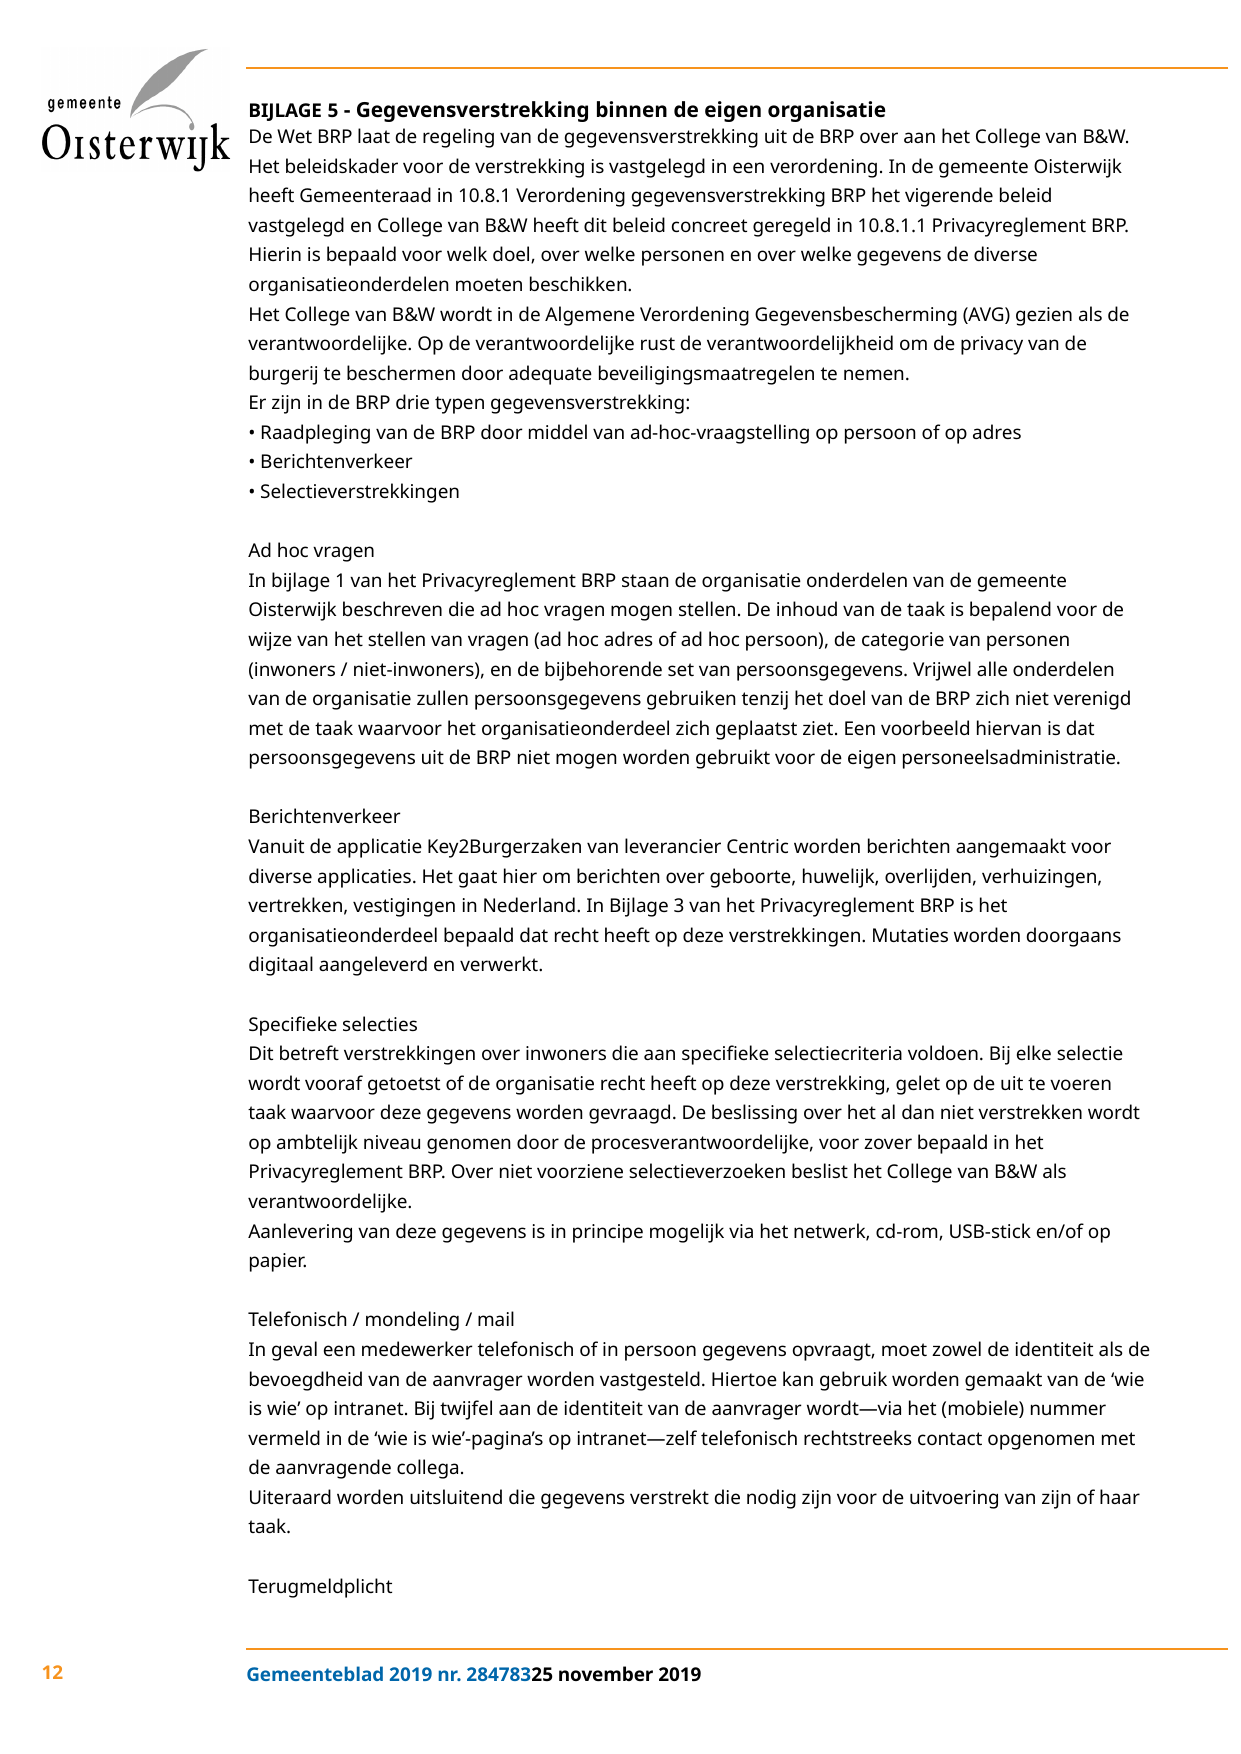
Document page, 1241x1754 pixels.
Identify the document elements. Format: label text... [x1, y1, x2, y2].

text • Selectieverstrekkingen [248, 478, 1152, 504]
text BIJLAGE 5 - Gegevensverstrekking binnen de eigen organisatie [248, 95, 1152, 123]
text Berichtenverkeer [248, 804, 1152, 829]
text Specifieke selecties [248, 1011, 1152, 1037]
text • Raadpleging van de BRP door middel van ad-hoc-vraagstelling op persoon of op adres [248, 419, 1152, 445]
picture [41, 47, 231, 172]
text Het College van B&W wordt in de Algemene Verordening Gegevensbescherming (AVG) gezien als de verantwoordelijke. Op de verantwoordelijke rust de verantwoordelijkheid om de privacy van de burgerij te beschermen door adequate beveiligingsmaatregelen te nemen. [248, 301, 1152, 386]
text Vanuit de applicatie Key2Burgerzaken van leverancier Centric worden berichten aangemaakt voor diverse applicaties. Het gaat hier om berichten over geboorte, huwelijk, overlijden, verhuizingen, vertrekken, vestigingen in Nederland. In Bijlage 3 van het Privacyreglement BRP is het organisatieonderdeel bepaald dat recht heeft op deze verstrekkingen. Mutaties worden doorgaans digitaal aangeleverd en verwerkt. [248, 833, 1152, 977]
text De Wet BRP laat de regeling van de gegevensverstrekking uit de BRP over aan het College van B&W. Het beleidskader voor de verstrekking is vastgelegd in een verordening. In de gemeente Oisterwijk heeft Gemeenteraad in 10.8.1 Verordening gegevensverstrekking BRP het vigerende beleid vastgelegd en College van B&W heeft dit beleid concreet geregeld in 10.8.1.1 Privacyreglement BRP. [248, 123, 1152, 238]
text In geval een medewerker telefonisch of in persoon gegevens opvraagt, moet zowel de identiteit als de bevoegdheid van de aanvrager worden vastgesteld. Hiertoe kan gebruik worden gemaakt van de ‘wie is wie’ op intranet. Bij twijfel aan de identiteit van de aanvrager wordt—via het (mobiele) nummer vermeld in de ‘wie is wie’-pagina’s op intranet—zelf telefonisch rechtstreeks contact opgenomen met de aanvragende collega. [248, 1336, 1152, 1480]
text In bijlage 1 van het Privacyreglement BRP staan de organisatie onderdelen van de gemeente Oisterwijk beschreven die ad hoc vragen mogen stellen. De inhoud van de taak is bepalend voor de wijze van het stellen van vragen (ad hoc adres of ad hoc persoon), de categorie van personen (inwoners / niet-inwoners), en de bijbehorende set van persoonsgegevens. Vrijwel alle onderdelen van de organisatie zullen persoonsgegevens gebruiken tenzij het doel van de BRP zich niet verenigd met de taak waarvoor het organisatieonderdeel zich geplaatst ziet. Een voorbeeld hiervan is dat persoonsgegevens uit de BRP niet mogen worden gebruikt voor de eigen personeelsadministratie. [248, 567, 1152, 770]
text Telefonisch / mondeling / mail [248, 1307, 1152, 1332]
text Terugmeldplicht [248, 1573, 1152, 1599]
text Ad hoc vragen [248, 537, 1152, 563]
text Dit betreft verstrekkingen over inwoners die aan specifieke selectiecriteria voldoen. Bij elke selectie wordt vooraf getoetst of de organisatie recht heeft op deze verstrekking, gelet op de uit te voeren taak waarvoor deze gegevens worden gevraagd. De beslissing over het al dan niet verstrekken wordt op ambtelijk niveau genomen door de procesverantwoordelijke, voor zover bepaald in het Privacyreglement BRP. Over niet voorziene selectieverzoeken beslist het College van B&W als verantwoordelijke. [248, 1040, 1152, 1214]
text • Berichtenverkeer [248, 449, 1152, 474]
text Uiteraard worden uitsluitend die gegevens verstrekt die nodig zijn voor de uitvoering van zijn of haar taak. [248, 1484, 1152, 1539]
text Hierin is bepaald voor welk doel, over welke personen en over welke gegevens de diverse organisatieonderdelen moeten beschikken. [248, 242, 1152, 297]
text Aanlevering van deze gegevens is in principe mogelijk via het netwerk, cd-rom, USB-stick en/of op papier. [248, 1218, 1152, 1273]
text Er zijn in de BRP drie typen gegevensverstrekking: [248, 389, 1152, 415]
